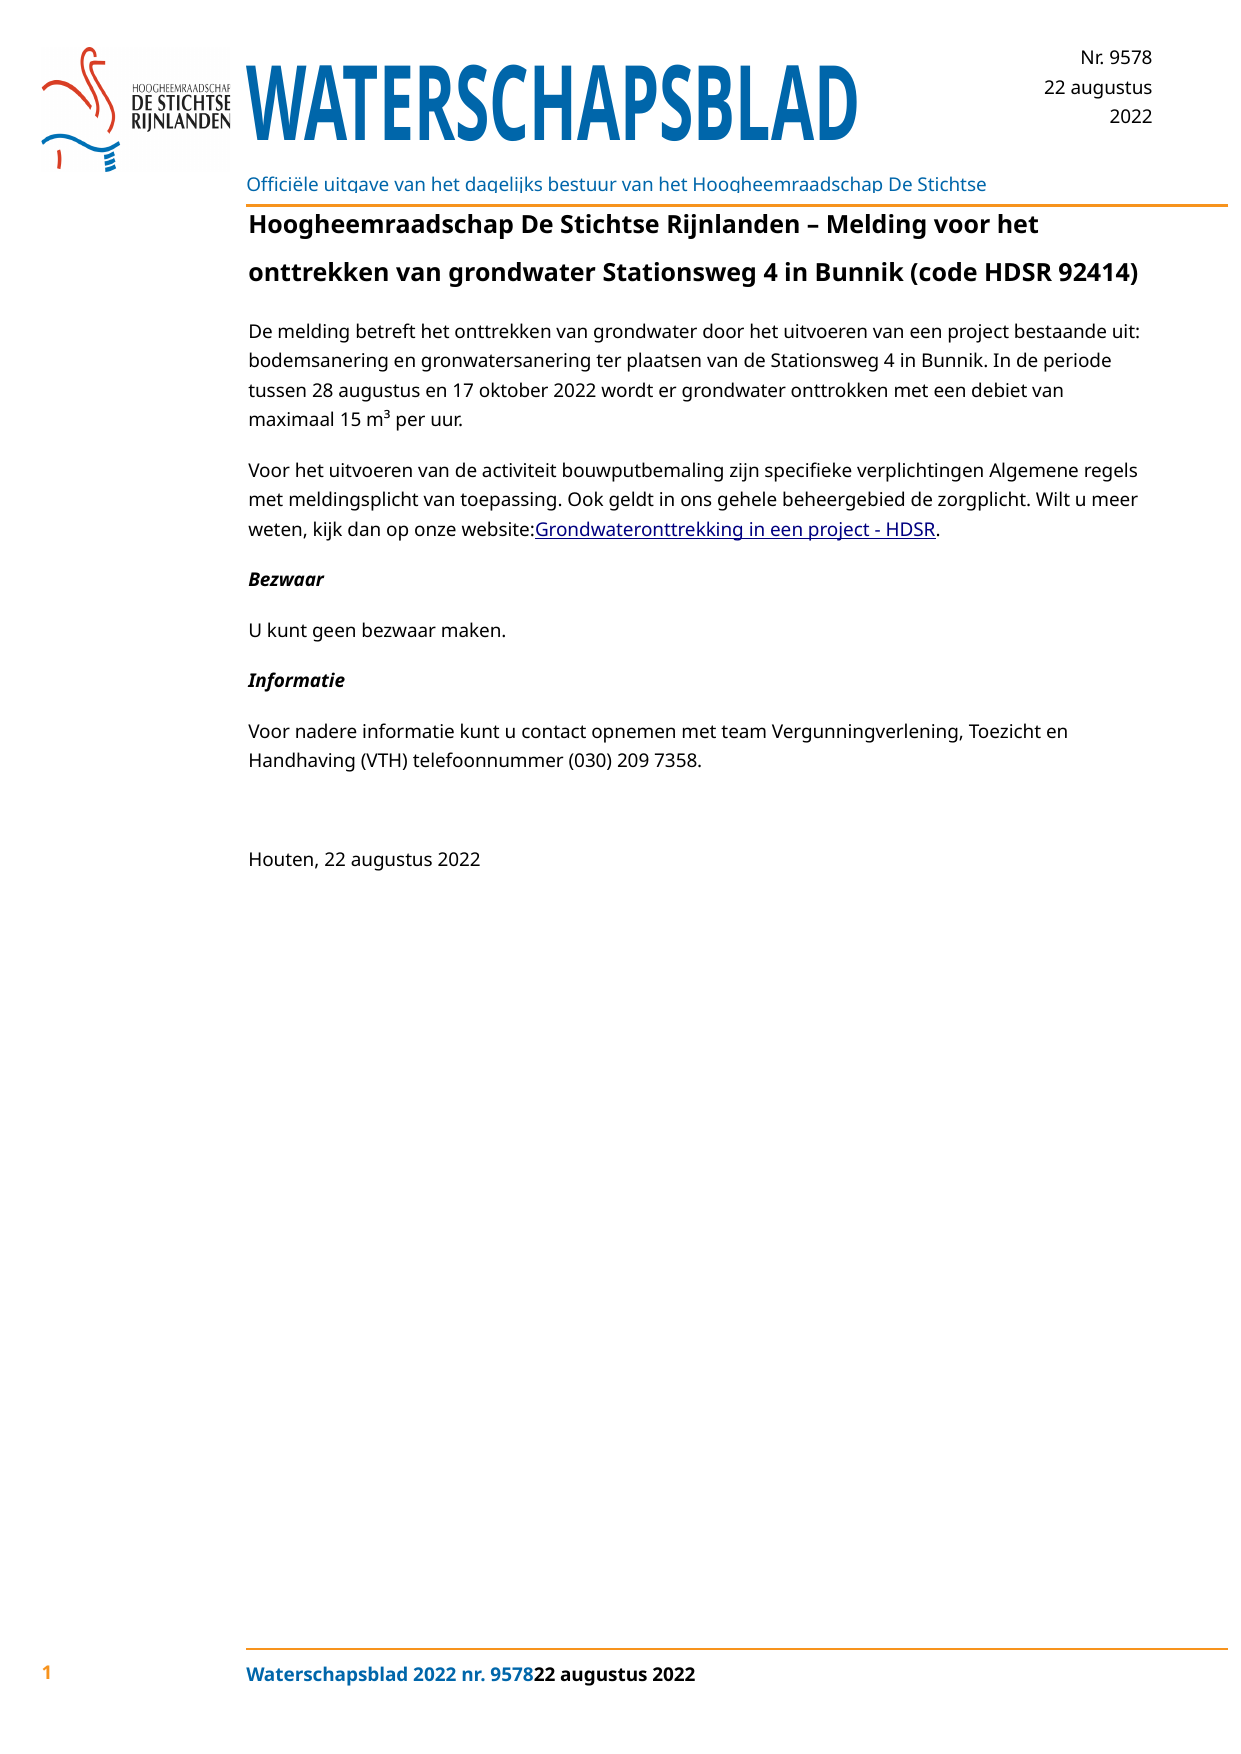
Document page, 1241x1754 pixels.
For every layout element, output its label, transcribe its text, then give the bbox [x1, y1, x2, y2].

text Voor nadere informatie kunt u contact opnemen met team Vergunningverlening, Toezicht en Handhaving (VTH) telefoonnummer (030) 209 7358. [248, 718, 1152, 773]
text Houten, 22 augustus 2022 [248, 846, 1152, 871]
text Informatie [248, 667, 1152, 693]
picture [41, 47, 231, 172]
text Voor het uitvoeren van de activiteit bouwputbemaling zijn specifieke verplichtingen Algemene regels met meldingsplicht van toepassing. Ook geldt in ons gehele beheergebied de zorgplicht. Wilt u meer weten, kijk dan op onze website:Grondwateronttrekking in een project - HDSR. [248, 457, 1152, 542]
text De melding betreft het onttrekken van grondwater door het uitvoeren van een project bestaande uit: bodemsanering en gronwatersanering ter plaatsen van de Stationsweg 4 in Bunnik. In de periode tussen 28 augustus en 17 oktober 2022 wordt er grondwater onttrokken met een debiet van maximaal 15 m³ per uur. [248, 318, 1152, 432]
text Hoogheemraadschap De Stichtse Rijnlanden – Melding voor het onttrekken van grondwater Stationsweg 4 in Bunnik (code HDSR 92414) [248, 207, 1152, 288]
text U kunt geen bezwaar maken. [248, 617, 1152, 643]
text Bezwaar [248, 567, 1152, 592]
